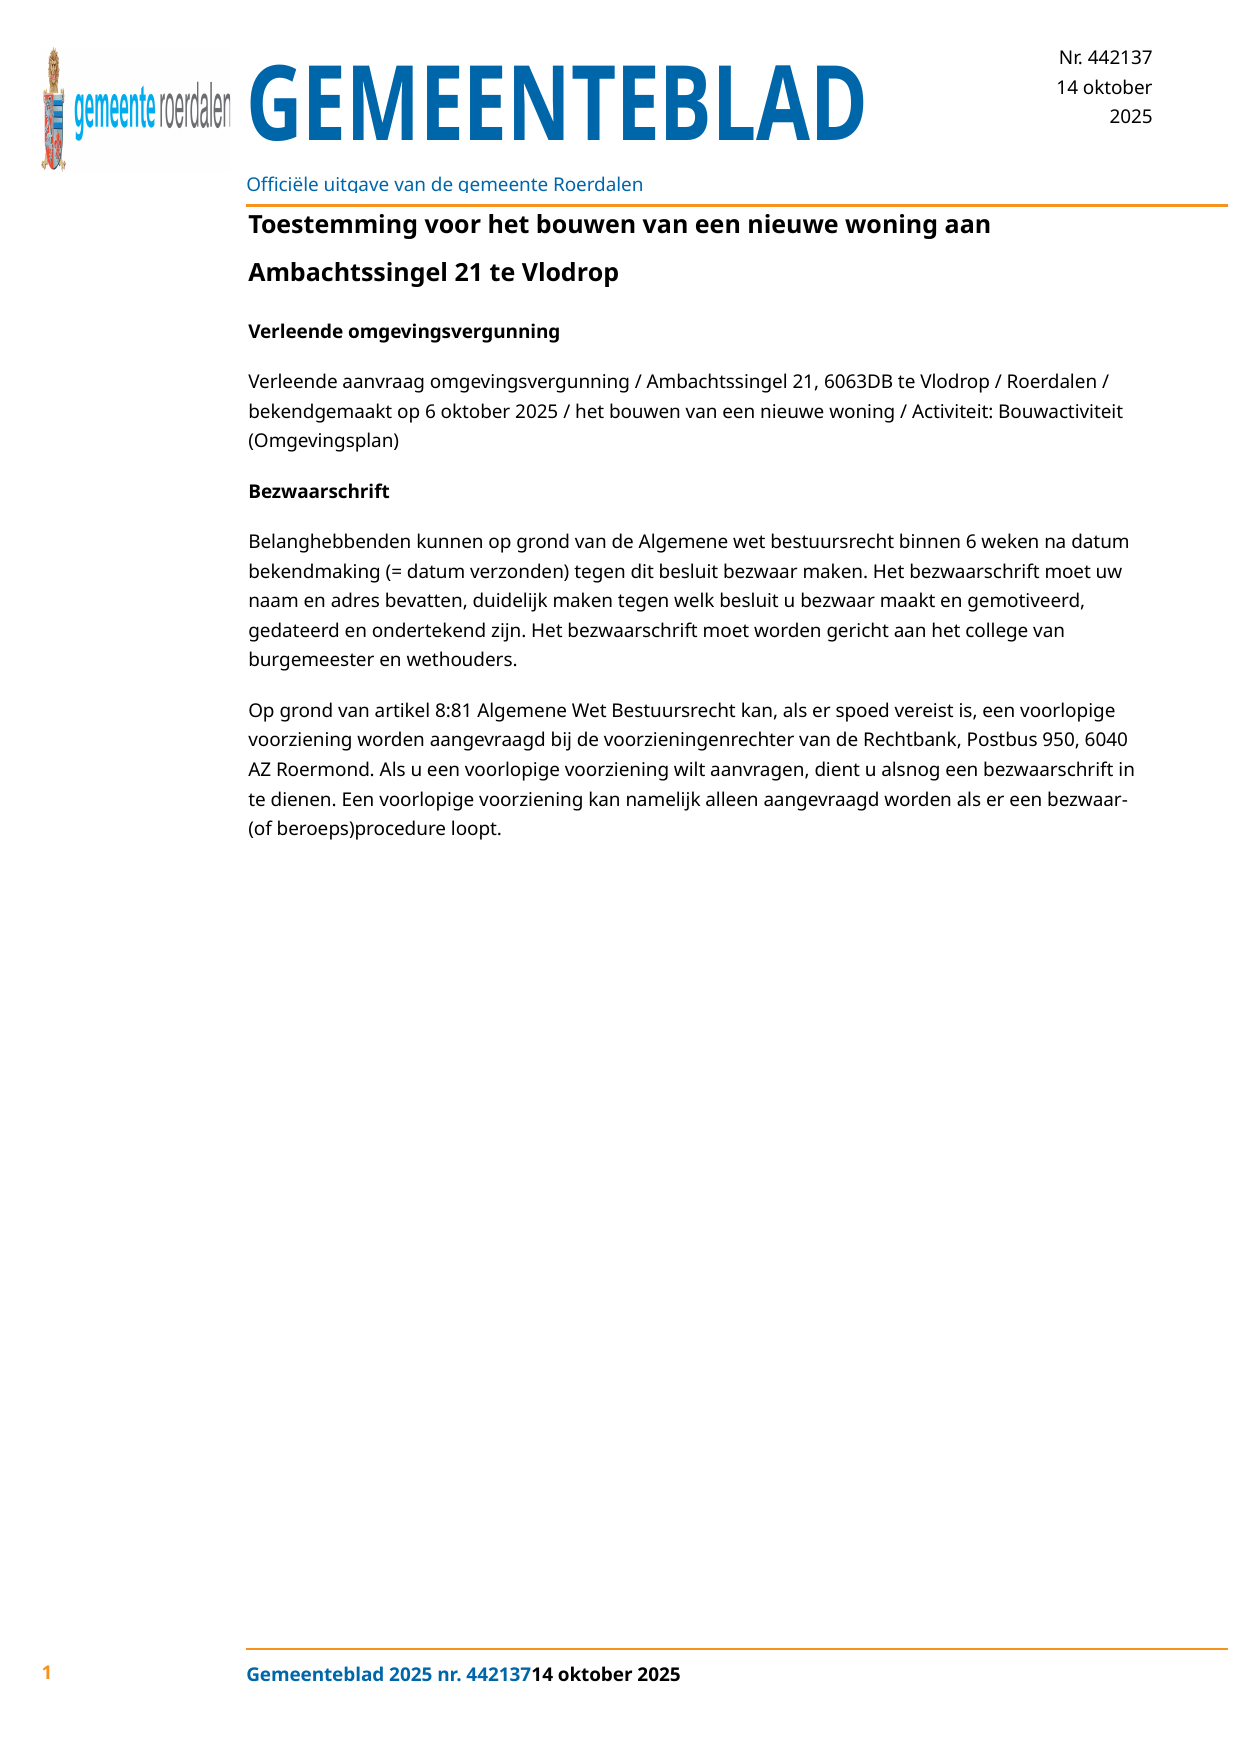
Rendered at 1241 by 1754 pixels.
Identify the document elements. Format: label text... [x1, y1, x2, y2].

text Toestemming voor het bouwen van een nieuwe woning aan Ambachtssingel 21 te Vlodrop [248, 207, 1152, 288]
text Op grond van artikel 8:81 Algemene Wet Bestuursrecht kan, als er spoed vereist is, een voorlopige voorziening worden aangevraagd bij de voorzieningenrechter van de Rechtbank, Postbus 950, 6040 AZ Roermond. Als u een voorlopige voorziening wilt aanvragen, dient u alsnog een bezwaarschrift in te dienen. Een voorlopige voorziening kan namelijk alleen aangevraagd worden als er een bezwaar- (of beroeps)procedure loopt. [248, 697, 1152, 841]
text Verleende omgevingsvergunning [248, 318, 1152, 344]
text Verleende aanvraag omgevingsvergunning / Ambachtssingel 21, 6063DB te Vlodrop / Roerdalen / bekendgemaakt op 6 oktober 2025 / het bouwen van een nieuwe woning / Activiteit: Bouwactiviteit (Omgevingsplan) [248, 368, 1152, 453]
text Belanghebbenden kunnen op grond van de Algemene wet bestuursrecht binnen 6 weken na datum bekendmaking (= datum verzonden) tegen dit besluit bezwaar maken. Het bezwaarschrift moet uw naam en adres bevatten, duidelijk maken tegen welk besluit u bezwaar maakt en gemotiveerd, gedateerd en ondertekend zijn. Het bezwaarschrift moet worden gericht aan het college van burgemeester en wethouders. [248, 528, 1152, 672]
picture [41, 47, 231, 172]
text Bezwaarschrift [248, 478, 1152, 504]
